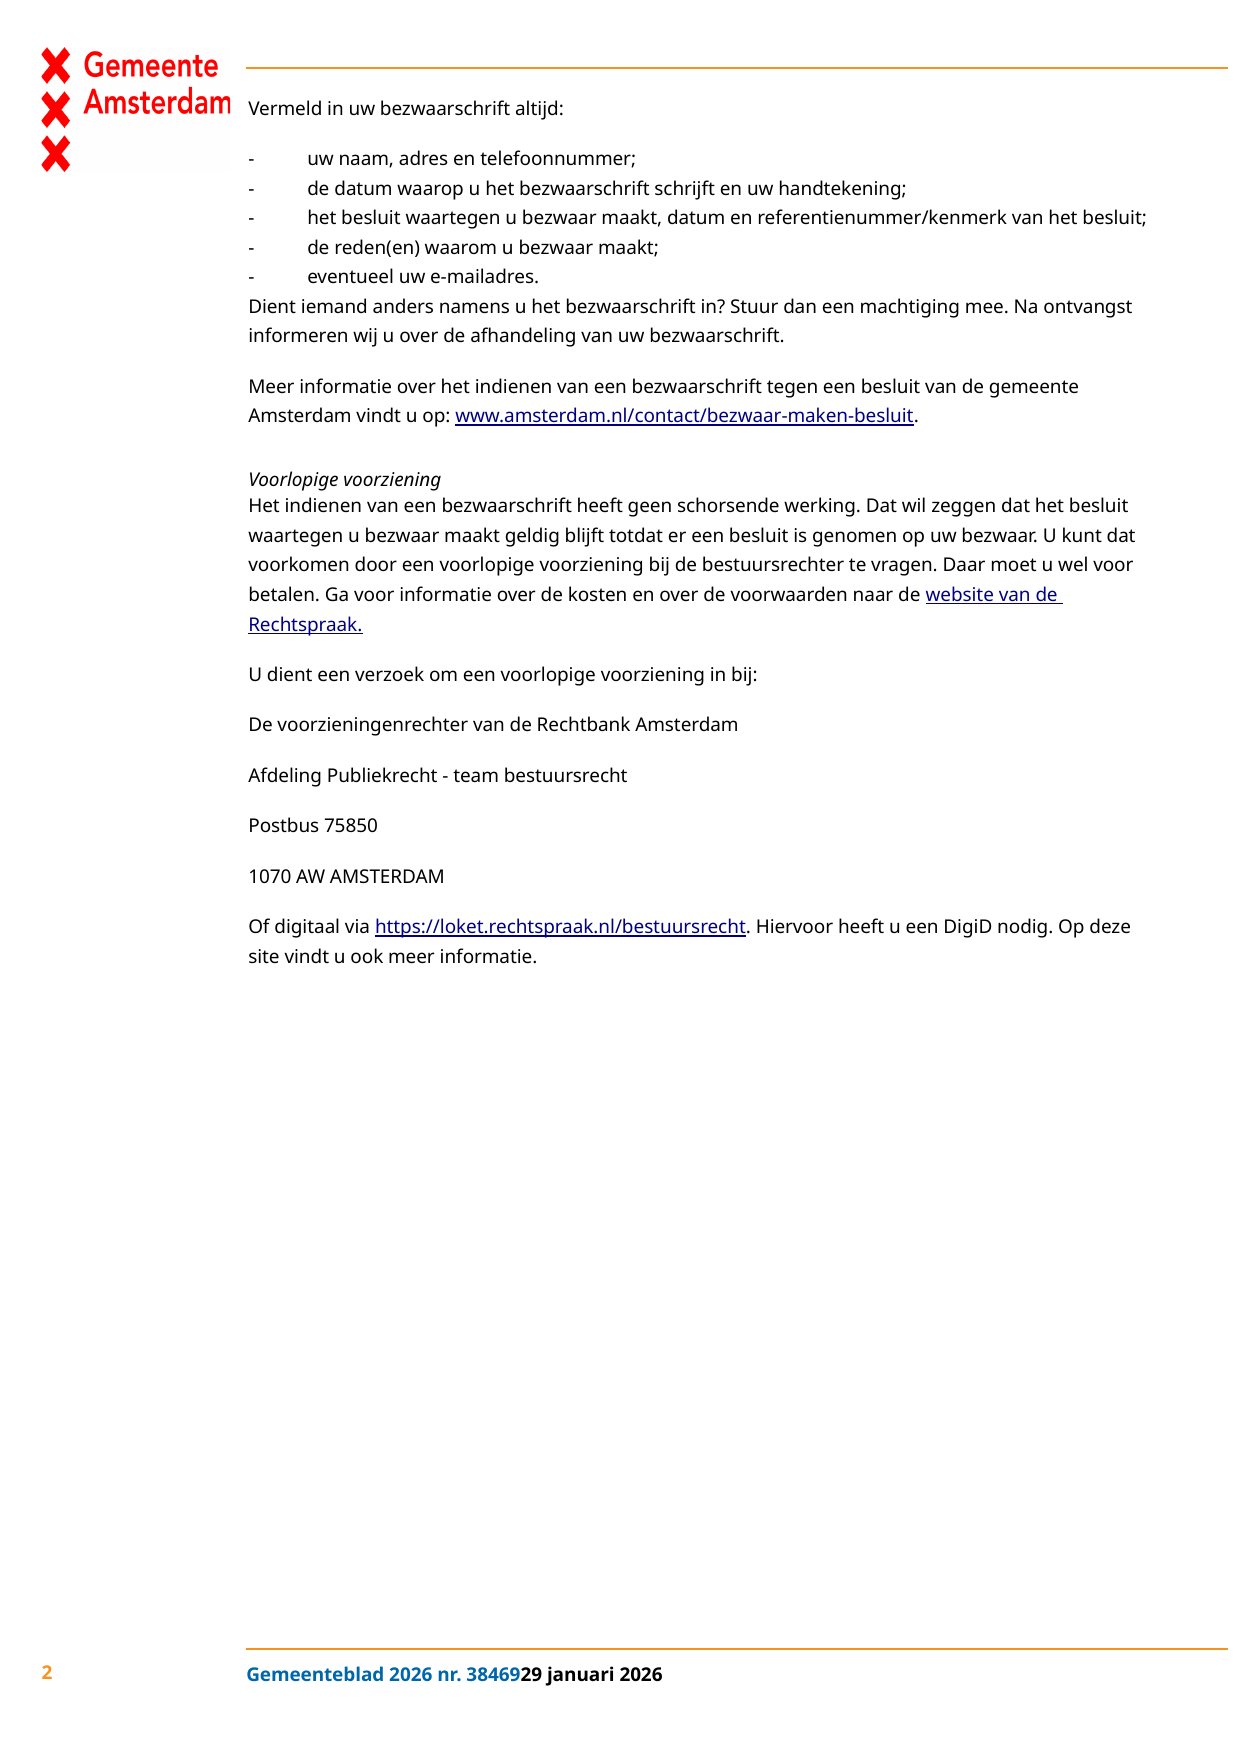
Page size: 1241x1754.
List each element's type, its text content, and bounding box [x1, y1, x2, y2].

list eventueel uw e-mailadres. [248, 263, 1152, 289]
text Het indienen van een bezwaarschrift heeft geen schorsende werking. Dat wil zeggen dat het besluit waartegen u bezwaar maakt geldig blijft totdat er een besluit is genomen op uw bezwaar. U kunt dat voorkomen door een voorlopige voorziening bij de bestuursrechter te vragen. Daar moet u wel voor betalen. Ga voor informatie over de kosten en over de voorwaarden naar de website van de Rechtspraak. [248, 492, 1152, 636]
list de reden(en) waarom u bezwaar maakt; [248, 234, 1152, 260]
text 1070 AW AMSTERDAM [248, 863, 1152, 888]
text Vermeld in uw bezwaarschrift altijd: [248, 95, 1152, 121]
list uw naam, adres en telefoonnummer; [248, 145, 1152, 171]
text Of digitaal via https://loket.rechtspraak.nl/bestuursrecht. Hiervoor heeft u een DigiD nodig. Op deze site vindt u ook meer informatie. [248, 913, 1152, 968]
list het besluit waartegen u bezwaar maakt, datum en referentienummer/kenmerk van het besluit; [248, 204, 1152, 230]
text Meer informatie over het indienen van een bezwaarschrift tegen een besluit van de gemeente Amsterdam vindt u op: www.amsterdam.nl/contact/bezwaar-maken-besluit. [248, 373, 1152, 428]
text U dient een verzoek om een voorlopige voorziening in bij: [248, 661, 1152, 687]
picture [41, 47, 231, 172]
list de datum waarop u het bezwaarschrift schrijft en uw handtekening; [248, 175, 1152, 201]
text Dient iemand anders namens u het bezwaarschrift in? Stuur dan een machtiging mee. Na ontvangst informeren wij u over de afhandeling van uw bezwaarschrift. [248, 293, 1152, 348]
text Afdeling Publiekrecht - team bestuursrecht [248, 762, 1152, 788]
text Postbus 75850 [248, 812, 1152, 838]
text Voorlopige voorziening [248, 467, 1152, 492]
text De voorzieningenrechter van de Rechtbank Amsterdam [248, 712, 1152, 737]
